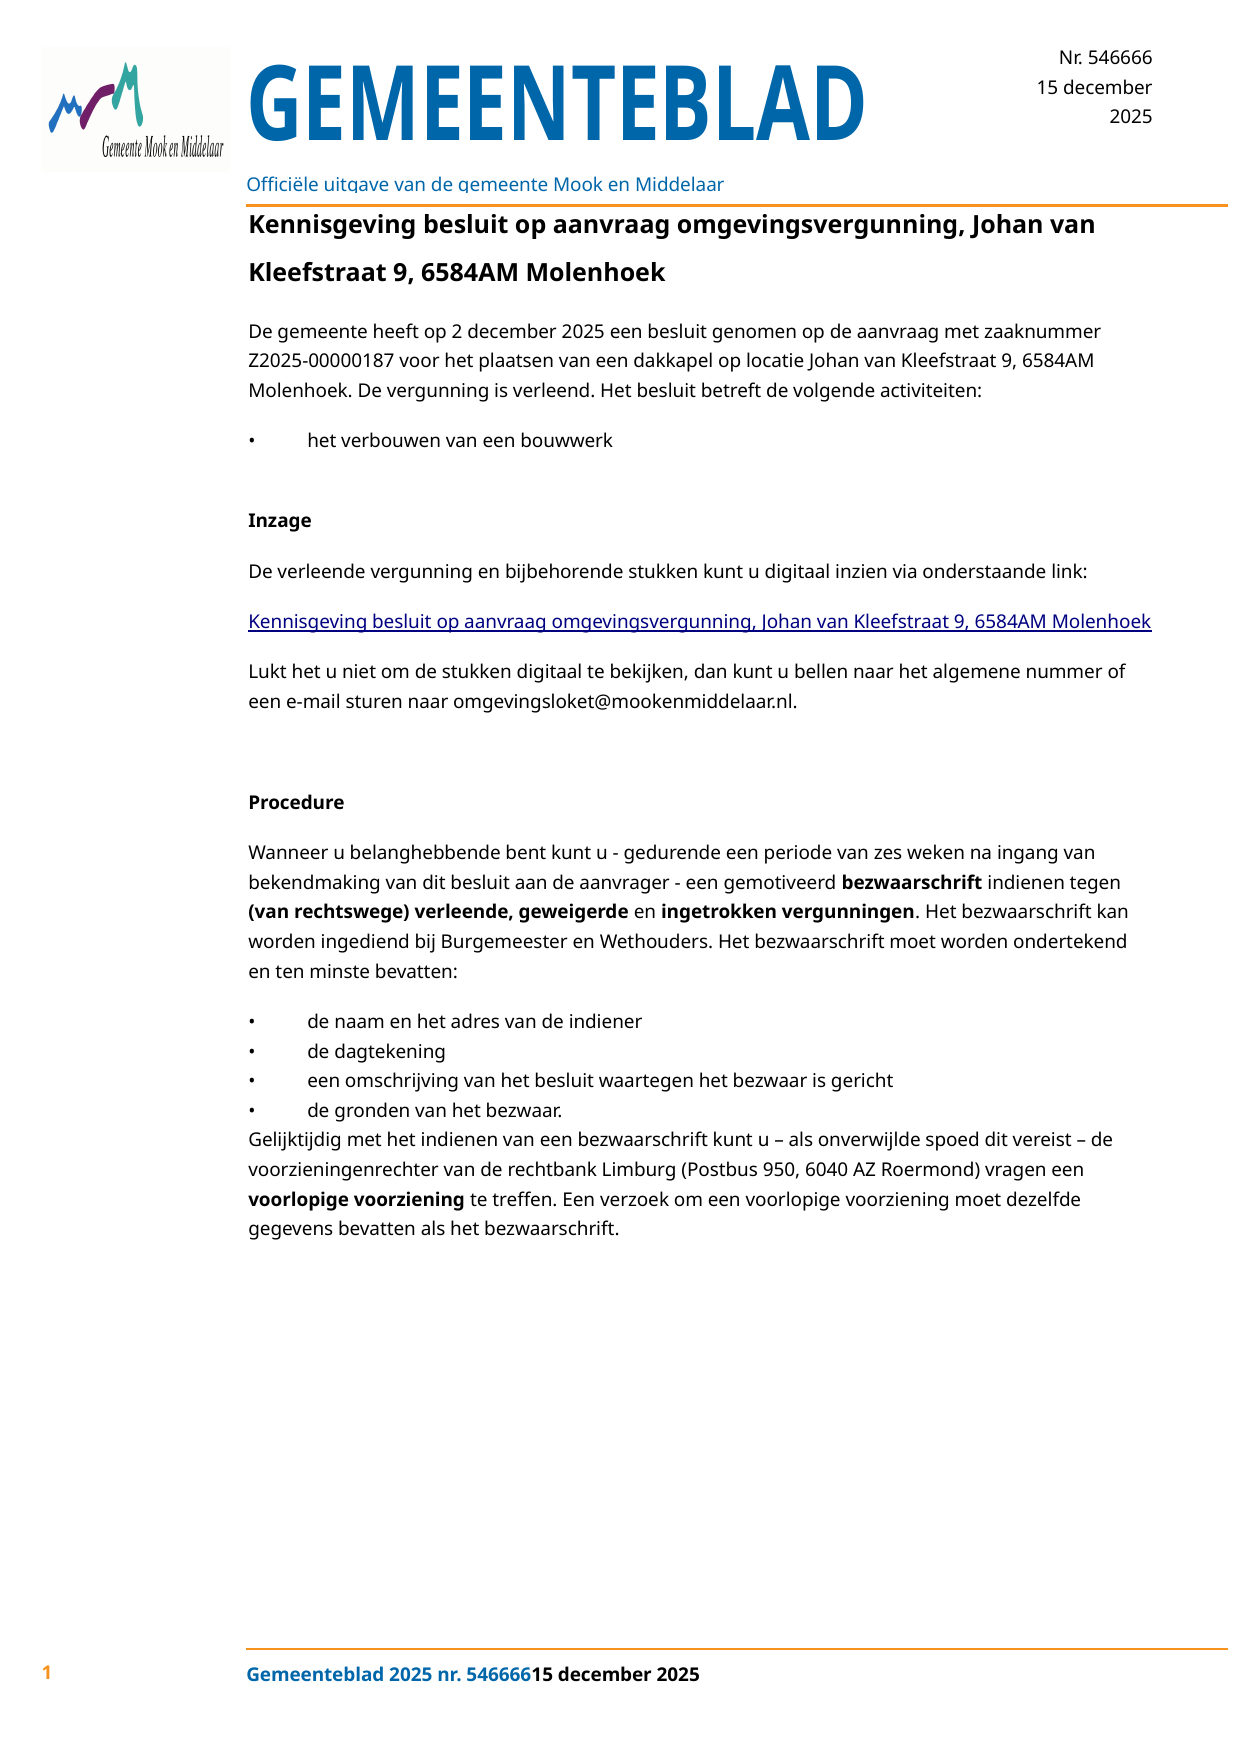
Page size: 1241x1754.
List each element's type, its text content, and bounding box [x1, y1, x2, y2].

text De gemeente heeft op 2 december 2025 een besluit genomen op de aanvraag met zaaknummer Z2025-00000187 voor het plaatsen van een dakkapel op locatie Johan van Kleefstraat 9, 6584AM Molenhoek. De vergunning is verleend. Het besluit betreft de volgende activiteiten: [248, 318, 1152, 403]
list de dagtekening [248, 1038, 1152, 1064]
text Inzage [248, 507, 1152, 533]
text De verleende vergunning en bijbehorende stukken kunt u digitaal inzien via onderstaande link: [248, 558, 1152, 584]
text Wanneer u belanghebbende bent kunt u - gedurende een periode van zes weken na ingang van bekendmaking van dit besluit aan de aanvrager - een gemotiveerd bezwaarschrift indienen tegen (van rechtswege) verleende, geweigerde en ingetrokken vergunningen. Het bezwaarschrift kan worden ingediend bij Burgemeester en Wethouders. Het bezwaarschrift moet worden ondertekend en ten minste bevatten: [248, 839, 1152, 984]
text Kennisgeving besluit op aanvraag omgevingsvergunning, Johan van Kleefstraat 9, 6584AM Molenhoek [248, 207, 1152, 288]
text Gelijktijdig met het indienen van een bezwaarschrift kunt u – als onverwijlde spoed dit vereist – de voorzieningenrechter van de rechtbank Limburg (Postbus 950, 6040 AZ Roermond) vragen een voorlopige voorziening te treffen. Een verzoek om een voorlopige voorziening moet dezelfde gegevens bevatten als het bezwaarschrift. [248, 1127, 1152, 1241]
list de naam en het adres van de indiener [248, 1008, 1152, 1034]
text Lukt het u niet om de stukken digitaal te bekijken, dan kunt u bellen naar het algemene nummer of een e-mail sturen naar omgevingsloket@mookenmiddelaar.nl. [248, 659, 1152, 714]
list het verbouwen van een bouwwerk [248, 427, 1152, 453]
list een omschrijving van het besluit waartegen het bezwaar is gericht [248, 1067, 1152, 1093]
picture [41, 47, 231, 172]
text Kennisgeving besluit op aanvraag omgevingsvergunning, Johan van Kleefstraat 9, 6584AM Molenhoek [248, 608, 1152, 630]
list de gronden van het bezwaar. [248, 1097, 1152, 1123]
text Procedure [248, 789, 1152, 815]
